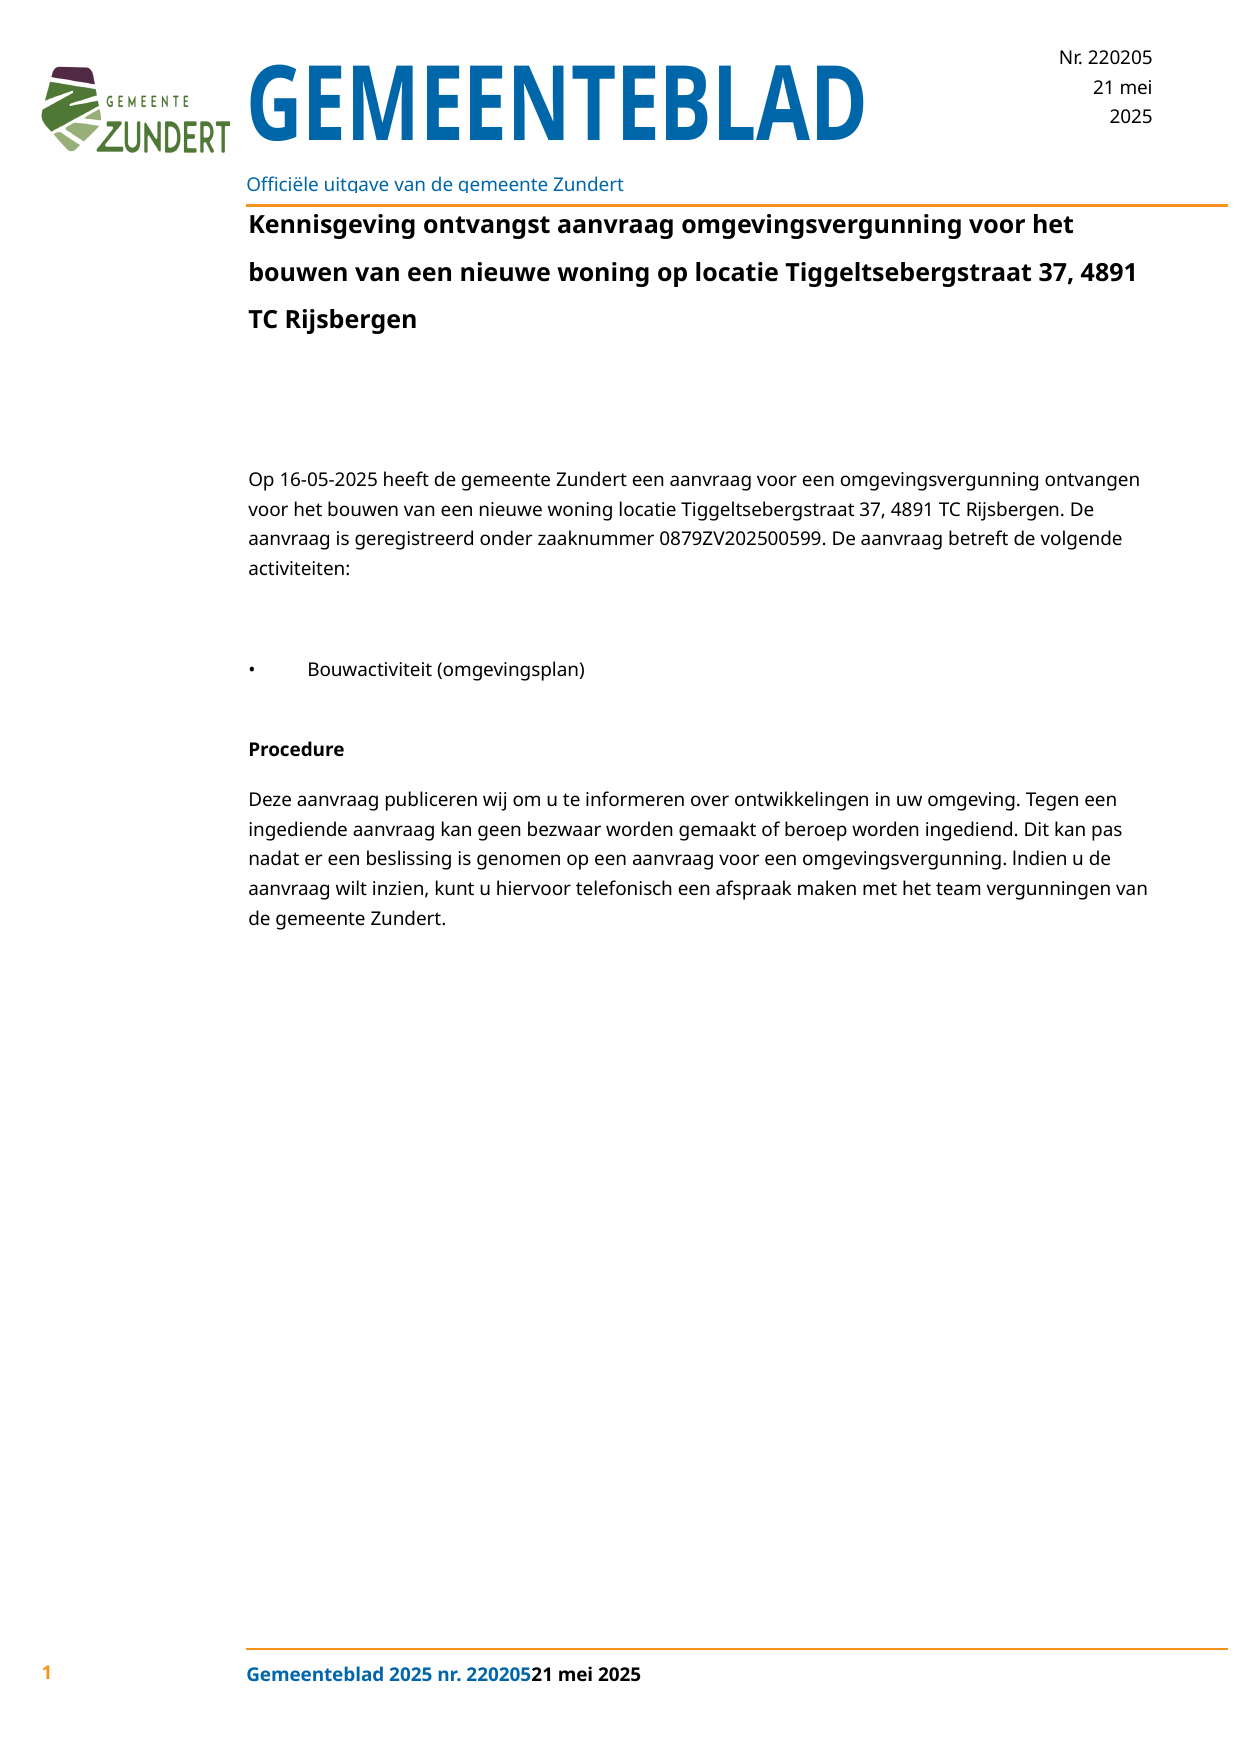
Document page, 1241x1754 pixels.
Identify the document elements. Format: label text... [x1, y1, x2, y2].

picture [41, 47, 231, 172]
text Op 16-05-2025 heeft de gemeente Zundert een aanvraag voor een omgevingsvergunning ontvangen voor het bouwen van een nieuwe woning locatie Tiggeltsebergstraat 37, 4891 TC Rijsbergen. De aanvraag is geregistreerd onder zaaknummer 0879ZV202500599. De aanvraag betreft de volgende activiteiten: [248, 466, 1152, 581]
text Deze aanvraag publiceren wij om u te informeren over ontwikkelingen in uw omgeving. Tegen een ingediende aanvraag kan geen bezwaar worden gemaakt of beroep worden ingediend. Dit kan pas nadat er een beslissing is genomen op een aanvraag voor een omgevingsvergunning. lndien u de aanvraag wilt inzien, kunt u hiervoor telefonisch een afspraak maken met het team vergunningen van de gemeente Zundert. [248, 786, 1152, 930]
text Procedure [248, 736, 1152, 762]
text Kennisgeving ontvangst aanvraag omgevingsvergunning voor het bouwen van een nieuwe woning op locatie Tiggeltsebergstraat 37, 4891 TC Rijsbergen [248, 207, 1152, 336]
list Bouwactiviteit (omgevingsplan) [248, 656, 1152, 682]
